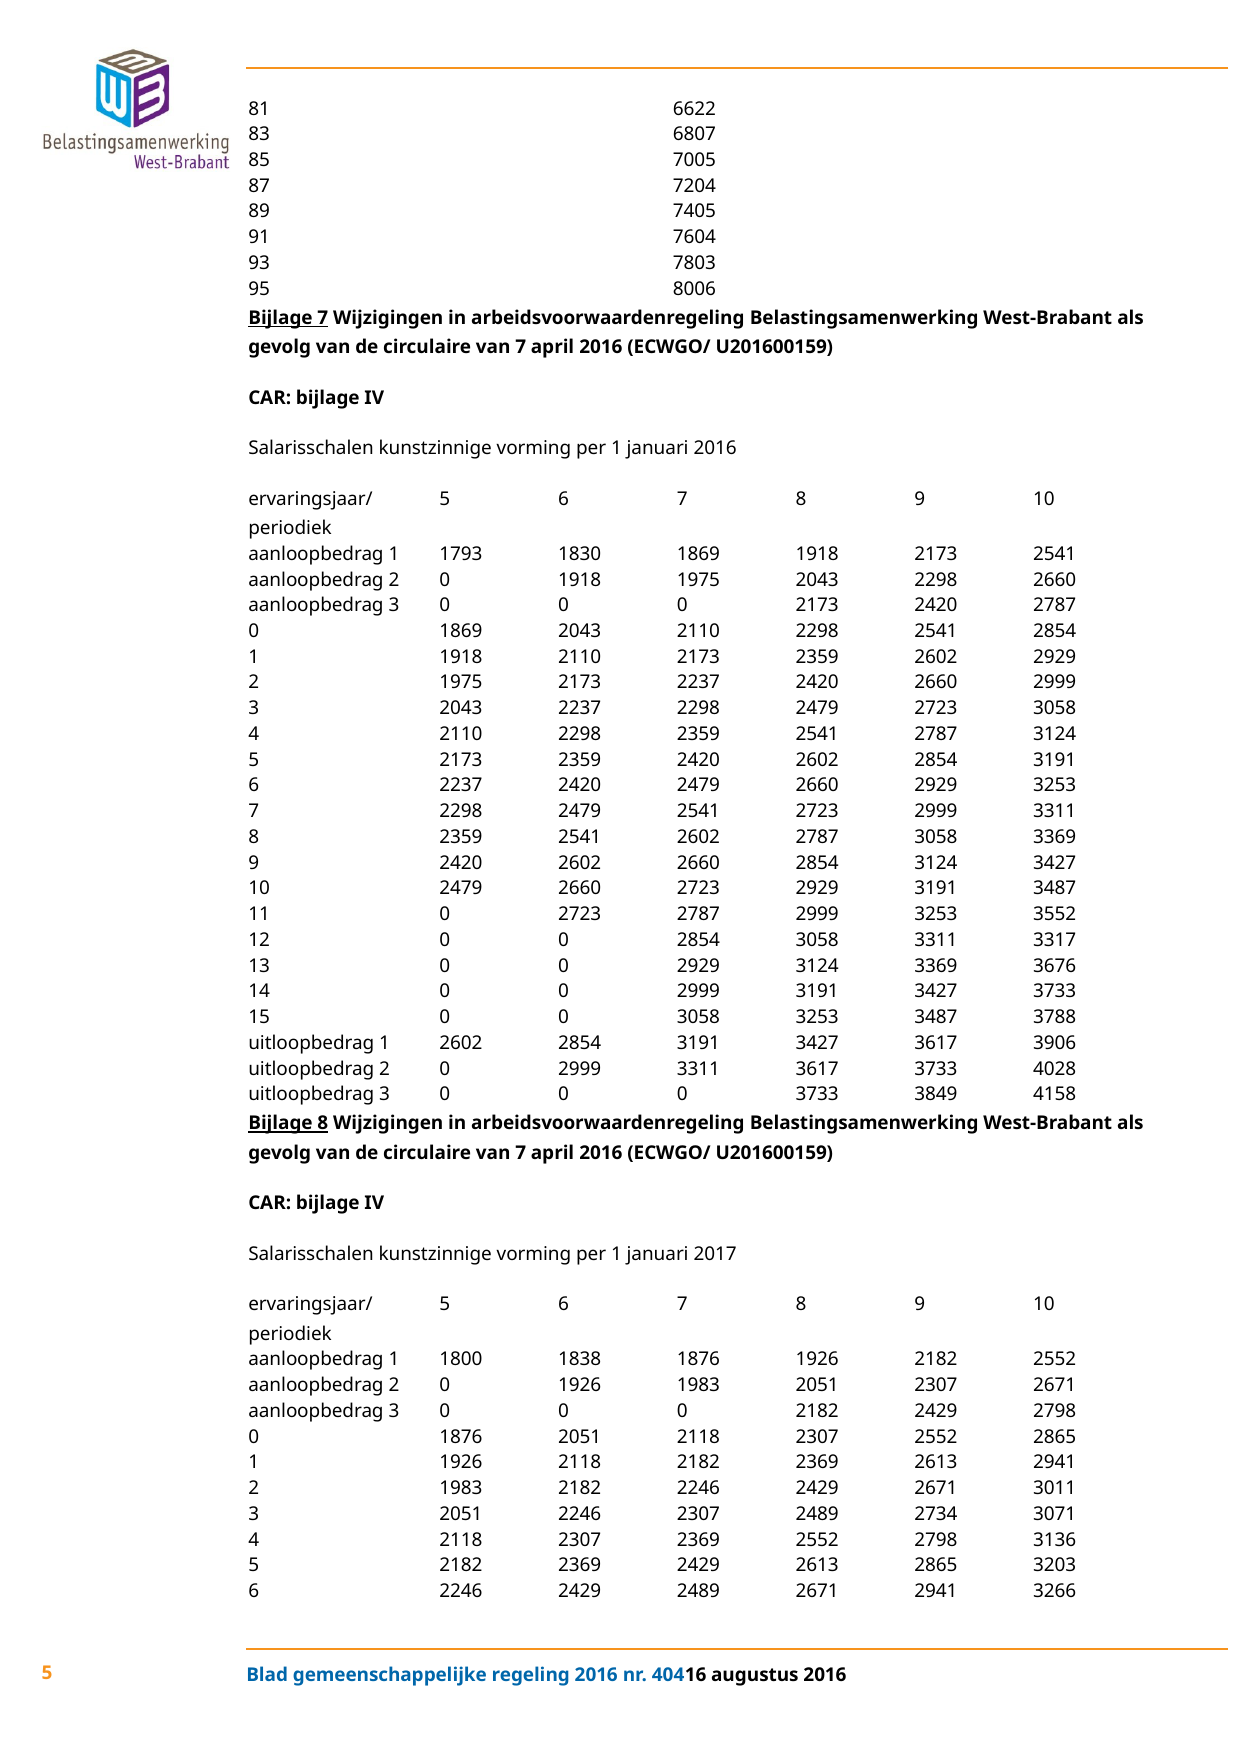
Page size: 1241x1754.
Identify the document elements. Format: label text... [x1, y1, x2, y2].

table_cell 2051 [558, 1423, 677, 1448]
table_cell 3124 [1033, 720, 1152, 746]
text Salarisschalen kunstzinnige vorming per 1 januari 2016 [248, 434, 1152, 460]
table_cell aanloopbedrag 1 [248, 540, 439, 566]
table_cell 1918 [795, 540, 914, 566]
table_cell 0 [677, 1397, 795, 1423]
table_cell 2420 [677, 746, 795, 772]
table_cell 2182 [795, 1397, 914, 1423]
table_cell 2307 [795, 1423, 914, 1448]
text CAR: bijlage IV [248, 1189, 1152, 1215]
table_cell 3253 [914, 900, 1033, 926]
table_cell 2298 [677, 695, 795, 720]
table_cell 3136 [1033, 1526, 1152, 1551]
table_cell 3124 [795, 952, 914, 977]
table_cell 2246 [677, 1474, 795, 1500]
table_cell 0 [248, 1423, 439, 1448]
table_header 7 [677, 485, 795, 540]
table_cell 2787 [914, 720, 1033, 746]
table_cell 1876 [439, 1423, 558, 1448]
table_cell 2110 [677, 617, 795, 643]
table_cell 2246 [439, 1577, 558, 1603]
table_cell 2429 [677, 1551, 795, 1577]
table_cell 2929 [677, 952, 795, 977]
table_cell 2854 [558, 1029, 677, 1055]
table_cell 2359 [558, 746, 677, 772]
table_cell aanloopbedrag 2 [248, 566, 439, 592]
table_cell 2479 [558, 798, 677, 823]
table_cell 2182 [677, 1449, 795, 1474]
table_cell 1869 [439, 617, 558, 643]
table_cell 2671 [1033, 1371, 1152, 1397]
table_cell 0 [558, 592, 677, 617]
table_cell 1975 [439, 669, 558, 694]
table_cell 3266 [1033, 1577, 1152, 1603]
table_cell 2660 [1033, 566, 1152, 592]
table_cell 3191 [795, 978, 914, 1003]
table_cell 87 [248, 172, 673, 198]
table_cell 2999 [677, 978, 795, 1003]
table_cell 1918 [558, 566, 677, 592]
table_header 9 [914, 485, 1033, 540]
table_cell 0 [558, 1397, 677, 1423]
table_cell 1983 [677, 1371, 795, 1397]
table_header 9 [914, 1290, 1033, 1346]
table_cell 2929 [914, 772, 1033, 797]
table_cell 2660 [677, 849, 795, 874]
table_cell 2723 [677, 875, 795, 900]
table_cell 8006 [673, 275, 1152, 301]
table_cell 0 [439, 952, 558, 977]
table_cell 3058 [914, 823, 1033, 849]
table_cell 3 [248, 1500, 439, 1526]
table_header 8 [795, 1290, 914, 1346]
table_cell 3311 [914, 926, 1033, 952]
table_cell 3071 [1033, 1500, 1152, 1526]
table_cell 2999 [1033, 669, 1152, 694]
table_cell 1975 [677, 566, 795, 592]
table_cell 2173 [558, 669, 677, 694]
table_cell 3253 [1033, 772, 1152, 797]
table_header ervaringsjaar/ periodiek [248, 1290, 439, 1346]
table_cell 2 [248, 669, 439, 694]
table_cell 3487 [914, 1003, 1033, 1029]
table_cell 2420 [795, 669, 914, 694]
table_cell 3191 [1033, 746, 1152, 772]
table_cell 3203 [1033, 1551, 1152, 1577]
table_cell 85 [248, 146, 673, 172]
table_cell 2237 [558, 695, 677, 720]
table_cell 2602 [914, 643, 1033, 669]
table_cell 7005 [673, 146, 1152, 172]
table_cell 1918 [439, 643, 558, 669]
table_cell aanloopbedrag 3 [248, 1397, 439, 1423]
table_cell 4 [248, 720, 439, 746]
table_cell 14 [248, 978, 439, 1003]
table_cell 2369 [677, 1526, 795, 1551]
table_cell 2854 [677, 926, 795, 952]
table_cell 13 [248, 952, 439, 977]
picture [41, 47, 231, 172]
table_cell 0 [248, 617, 439, 643]
table_cell 2723 [558, 900, 677, 926]
table_cell 0 [677, 592, 795, 617]
table_cell 2182 [914, 1346, 1033, 1371]
table_header 10 [1033, 1290, 1152, 1346]
table_cell 9 [248, 849, 439, 874]
table_cell 2660 [914, 669, 1033, 694]
table_cell 2671 [914, 1474, 1033, 1500]
table_cell 3369 [1033, 823, 1152, 849]
table_cell 2541 [914, 617, 1033, 643]
table_cell 2118 [677, 1423, 795, 1448]
table_cell 2182 [558, 1474, 677, 1500]
table_cell 2118 [558, 1449, 677, 1474]
table_cell aanloopbedrag 1 [248, 1346, 439, 1371]
text Salarisschalen kunstzinnige vorming per 1 januari 2017 [248, 1240, 1152, 1266]
table_cell 89 [248, 198, 673, 223]
table_cell 2110 [439, 720, 558, 746]
table_cell 2723 [795, 798, 914, 823]
table_cell 2182 [439, 1551, 558, 1577]
table_cell 0 [558, 952, 677, 977]
table_cell aanloopbedrag 3 [248, 592, 439, 617]
table_cell 15 [248, 1003, 439, 1029]
table_cell 2787 [1033, 592, 1152, 617]
table_cell 2999 [558, 1055, 677, 1080]
table_cell 2307 [677, 1500, 795, 1526]
table_cell 2429 [795, 1474, 914, 1500]
table_cell 0 [439, 926, 558, 952]
table_cell 2941 [914, 1577, 1033, 1603]
table_cell 2479 [439, 875, 558, 900]
table_cell uitloopbedrag 3 [248, 1080, 439, 1106]
table_cell 2420 [558, 772, 677, 797]
table_cell 8 [248, 823, 439, 849]
table_cell 2051 [795, 1371, 914, 1397]
table_cell 2359 [677, 720, 795, 746]
table_cell 2173 [914, 540, 1033, 566]
table_cell 2489 [677, 1577, 795, 1603]
table_cell 2541 [1033, 540, 1152, 566]
table_cell 3617 [795, 1055, 914, 1080]
table_cell 2369 [558, 1551, 677, 1577]
table_header 5 [439, 485, 558, 540]
table_header 6 [558, 1290, 677, 1346]
table_cell 4 [248, 1526, 439, 1551]
table_cell 5 [248, 746, 439, 772]
table_cell 2369 [795, 1449, 914, 1474]
table_cell 2307 [914, 1371, 1033, 1397]
table_cell 5 [248, 1551, 439, 1577]
table_cell 2798 [914, 1526, 1033, 1551]
table_cell 2787 [677, 900, 795, 926]
table_cell 4158 [1033, 1080, 1152, 1106]
table_header 7 [677, 1290, 795, 1346]
text Bijlage 8 Wijzigingen in arbeidsvoorwaardenregeling Belastingsamenwerking West-Brabant als gevolg van de circulaire van 7 april 2016 (ECWGO/ U201600159) [248, 1109, 1152, 1165]
table_cell 2929 [795, 875, 914, 900]
table_cell aanloopbedrag 2 [248, 1371, 439, 1397]
table_cell 7604 [673, 224, 1152, 249]
table_cell 7405 [673, 198, 1152, 223]
table_cell 2118 [439, 1526, 558, 1551]
table_header 8 [795, 485, 914, 540]
table_cell 3369 [914, 952, 1033, 977]
table_cell 3487 [1033, 875, 1152, 900]
table_cell 2043 [439, 695, 558, 720]
table_cell 3191 [914, 875, 1033, 900]
table_cell 2479 [795, 695, 914, 720]
table_cell 1800 [439, 1346, 558, 1371]
table_cell 1926 [439, 1449, 558, 1474]
table_cell 91 [248, 224, 673, 249]
table_cell 2734 [914, 1500, 1033, 1526]
table_cell 2552 [1033, 1346, 1152, 1371]
table_cell 3427 [795, 1029, 914, 1055]
table_cell 3733 [1033, 978, 1152, 1003]
table_cell 3191 [677, 1029, 795, 1055]
table_cell 2298 [795, 617, 914, 643]
table_cell 3733 [795, 1080, 914, 1106]
table_cell 3124 [914, 849, 1033, 874]
table_header 6 [558, 485, 677, 540]
table_cell 3849 [914, 1080, 1033, 1106]
table_cell 2173 [439, 746, 558, 772]
table_cell 0 [558, 978, 677, 1003]
table_cell 2246 [558, 1500, 677, 1526]
table_cell 2865 [1033, 1423, 1152, 1448]
table_cell 3676 [1033, 952, 1152, 977]
table_cell 0 [439, 1397, 558, 1423]
table_cell 3552 [1033, 900, 1152, 926]
table_cell 2798 [1033, 1397, 1152, 1423]
table_cell 3427 [914, 978, 1033, 1003]
table_cell 2999 [914, 798, 1033, 823]
table_header 5 [439, 1290, 558, 1346]
table_cell 11 [248, 900, 439, 926]
table_cell 2359 [439, 823, 558, 849]
table_cell 3617 [914, 1029, 1033, 1055]
table_cell 2999 [795, 900, 914, 926]
table_cell 1926 [795, 1346, 914, 1371]
table_cell 2110 [558, 643, 677, 669]
table_cell 2787 [795, 823, 914, 849]
table_cell 2298 [558, 720, 677, 746]
table_cell 2420 [439, 849, 558, 874]
table_cell uitloopbedrag 1 [248, 1029, 439, 1055]
table_cell 0 [558, 1080, 677, 1106]
table_cell 2541 [558, 823, 677, 849]
table_cell 3058 [795, 926, 914, 952]
table_cell 95 [248, 275, 673, 301]
text CAR: bijlage IV [248, 384, 1152, 409]
table_cell 6 [248, 772, 439, 797]
table_cell 2552 [914, 1423, 1033, 1448]
table_cell 3253 [795, 1003, 914, 1029]
table_cell 3311 [1033, 798, 1152, 823]
table_cell 3011 [1033, 1474, 1152, 1500]
table_cell 2613 [795, 1551, 914, 1577]
table_cell 2602 [558, 849, 677, 874]
table_cell 2237 [439, 772, 558, 797]
table_cell 4028 [1033, 1055, 1152, 1080]
table_cell 2359 [795, 643, 914, 669]
table_cell 3427 [1033, 849, 1152, 874]
table_cell 2173 [795, 592, 914, 617]
table_cell 2429 [914, 1397, 1033, 1423]
table_header 10 [1033, 485, 1152, 540]
table_cell 0 [439, 566, 558, 592]
table_cell 2298 [439, 798, 558, 823]
table_cell 7803 [673, 249, 1152, 275]
table_cell 0 [439, 1080, 558, 1106]
table_cell 1983 [439, 1474, 558, 1500]
table_cell 0 [558, 1003, 677, 1029]
table_cell 3058 [1033, 695, 1152, 720]
table_cell 93 [248, 249, 673, 275]
table_cell 2489 [795, 1500, 914, 1526]
table_cell 1838 [558, 1346, 677, 1371]
table_cell 2173 [677, 643, 795, 669]
table_cell 0 [439, 978, 558, 1003]
table_cell 2660 [795, 772, 914, 797]
table_cell 6622 [673, 95, 1152, 121]
table_cell 2541 [677, 798, 795, 823]
table_cell 2613 [914, 1449, 1033, 1474]
table_cell 2660 [558, 875, 677, 900]
table_cell 0 [677, 1080, 795, 1106]
table_cell 2051 [439, 1500, 558, 1526]
table_cell 2941 [1033, 1449, 1152, 1474]
table_cell 1926 [558, 1371, 677, 1397]
table_cell 2602 [677, 823, 795, 849]
table_cell 7 [248, 798, 439, 823]
table_cell 2429 [558, 1577, 677, 1603]
table_cell 2602 [439, 1029, 558, 1055]
table_cell 3317 [1033, 926, 1152, 952]
table_cell 2602 [795, 746, 914, 772]
table_cell 2854 [914, 746, 1033, 772]
table_cell 0 [439, 900, 558, 926]
table_cell uitloopbedrag 2 [248, 1055, 439, 1080]
table_cell 2929 [1033, 643, 1152, 669]
table_cell 10 [248, 875, 439, 900]
table_cell 0 [439, 1055, 558, 1080]
table_cell 0 [439, 1371, 558, 1397]
table_cell 0 [558, 926, 677, 952]
table_cell 2671 [795, 1577, 914, 1603]
table_cell 2552 [795, 1526, 914, 1551]
table_cell 7204 [673, 172, 1152, 198]
table_cell 2541 [795, 720, 914, 746]
table_cell 1830 [558, 540, 677, 566]
table_cell 2043 [558, 617, 677, 643]
table_cell 3058 [677, 1003, 795, 1029]
table_cell 0 [439, 1003, 558, 1029]
table_cell 0 [439, 592, 558, 617]
table_cell 2298 [914, 566, 1033, 592]
table_cell 83 [248, 121, 673, 146]
table_cell 3311 [677, 1055, 795, 1080]
table_cell 2854 [795, 849, 914, 874]
table_cell 6807 [673, 121, 1152, 146]
table_cell 2237 [677, 669, 795, 694]
table_cell 2723 [914, 695, 1033, 720]
table_cell 1876 [677, 1346, 795, 1371]
table_cell 2854 [1033, 617, 1152, 643]
table_cell 3788 [1033, 1003, 1152, 1029]
table_header ervaringsjaar/ periodiek [248, 485, 439, 540]
table_cell 2043 [795, 566, 914, 592]
table_cell 2 [248, 1474, 439, 1500]
table_cell 3906 [1033, 1029, 1152, 1055]
table_cell 81 [248, 95, 673, 121]
table_cell 12 [248, 926, 439, 952]
table_cell 1869 [677, 540, 795, 566]
table_cell 3733 [914, 1055, 1033, 1080]
table_cell 6 [248, 1577, 439, 1603]
table_cell 2865 [914, 1551, 1033, 1577]
table_cell 2420 [914, 592, 1033, 617]
table_cell 1 [248, 1449, 439, 1474]
table_cell 2479 [677, 772, 795, 797]
table_cell 1 [248, 643, 439, 669]
text Bijlage 7 Wijzigingen in arbeidsvoorwaardenregeling Belastingsamenwerking West-Brabant als gevolg van de circulaire van 7 april 2016 (ECWGO/ U201600159) [248, 304, 1152, 359]
table_cell 2307 [558, 1526, 677, 1551]
table_cell 3 [248, 695, 439, 720]
table_cell 1793 [439, 540, 558, 566]
